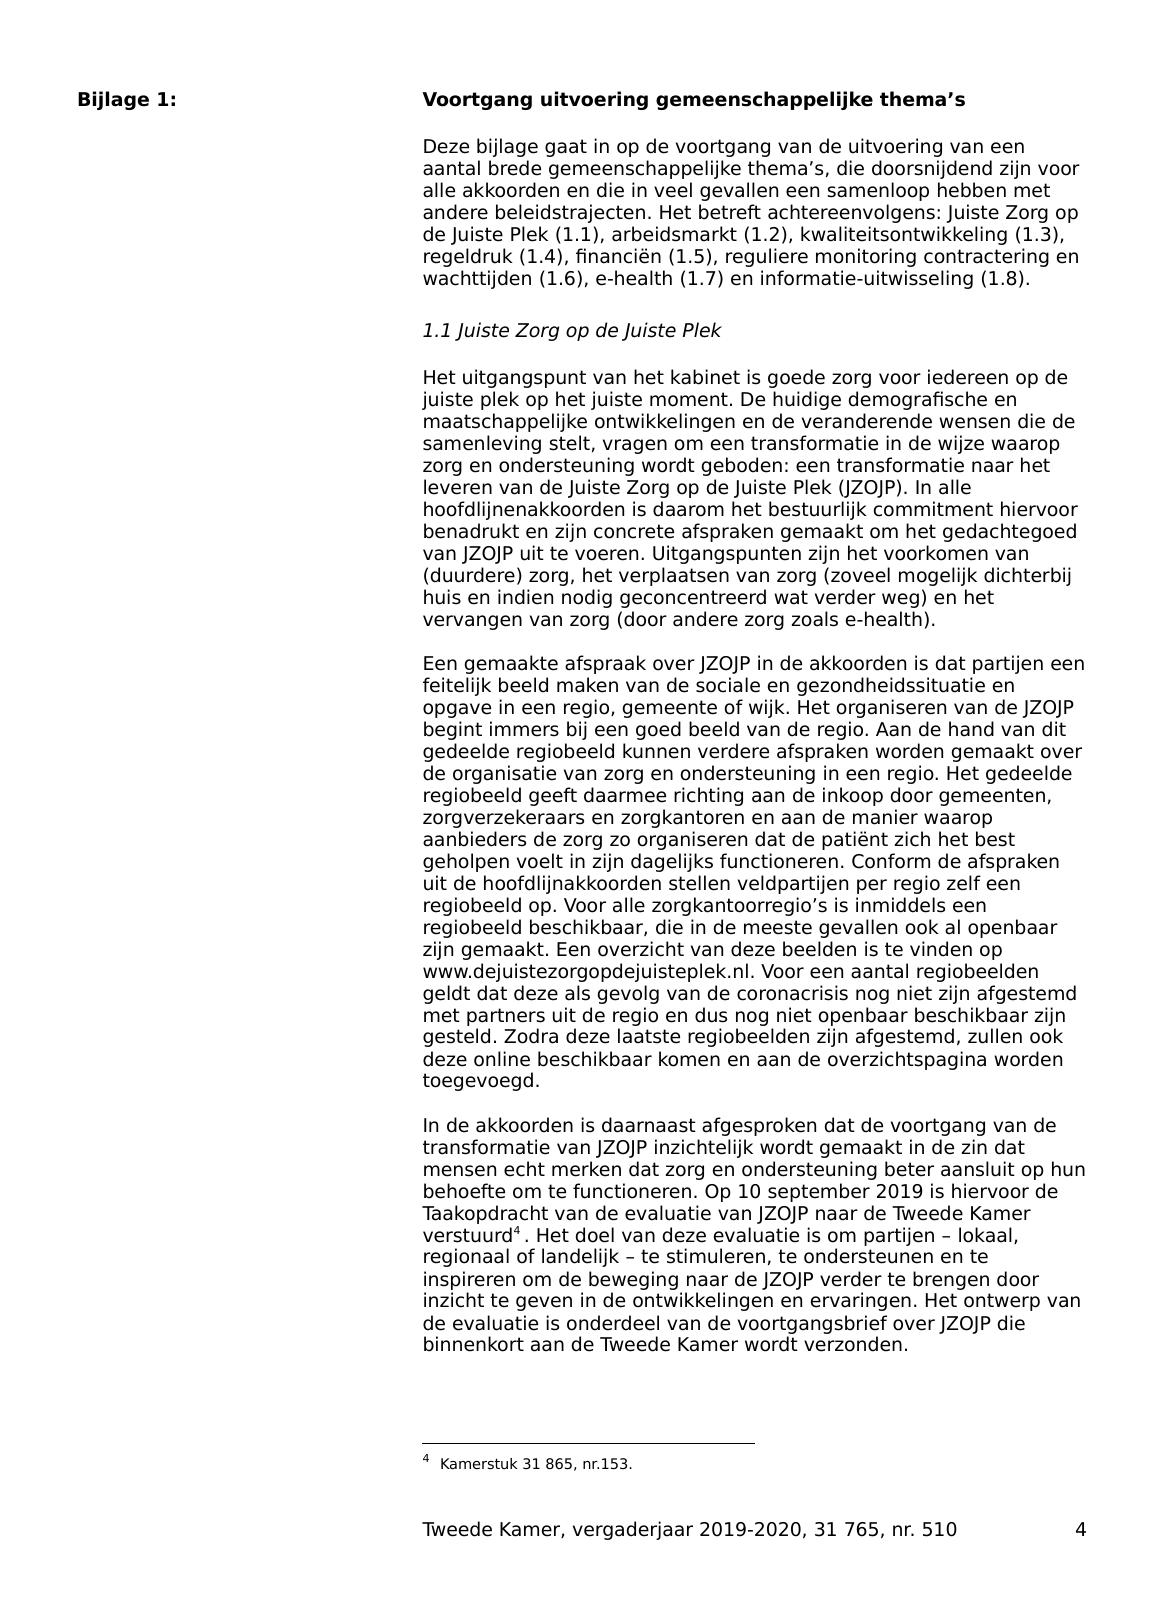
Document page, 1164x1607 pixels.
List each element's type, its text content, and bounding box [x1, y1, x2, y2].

text Een gemaakte afspraak over JZOJP in de akkoorden is dat partijen een feitelijk beeld maken van de sociale en gezondheidssituatie en opgave in een regio, gemeente of wijk. Het organiseren van de JZOJP begint immers bij een goed beeld van de regio. Aan de hand van dit gedeelde regiobeeld kunnen verdere afspraken worden gemaakt over de organisatie van zorg en ondersteuning in een regio. Het gedeelde regiobeeld geeft daarmee richting aan de inkoop door gemeenten, zorgverzekeraars en zorgkantoren en aan de manier waarop aanbieders de zorg zo organiseren dat de patiënt zich het best geholpen voelt in zijn dagelijks functioneren. Conform de afspraken uit de hoofdlijnakkoorden stellen veldpartijen per regio zelf een regiobeeld op. Voor alle zorgkantoorregio’s is inmiddels een regiobeeld beschikbaar, die in de meeste gevallen ook al openbaar zijn gemaakt. Een overzicht van deze beelden is te vinden op www.dejuistezorgopdejuisteplek.nl. Voor een aantal regiobeelden geldt dat deze als gevolg van de coronacrisis nog niet zijn afgestemd met partners uit de regio en dus nog niet openbaar beschikbaar zijn gesteld. Zodra deze laatste regiobeelden zijn afgestemd, zullen ook deze online beschikbaar komen en aan de overzichtspagina worden toegevoegd. [422, 653, 1087, 1092]
text In de akkoorden is daarnaast afgesproken dat de voortgang van de transformatie van JZOJP inzichtelijk wordt gemaakt in de zin dat mensen echt merken dat zorg en ondersteuning beter aansluit op hun behoefte om te functioneren. Op 10 september 2019 is hiervoor de Taakopdracht van de evaluatie van JZOJP naar de Tweede Kamer verstuurd. Het doel van deze evaluatie is om partijen – lokaal, regionaal of landelijk – te stimuleren, te ondersteunen en te inspireren om de beweging naar de JZOJP verder te brengen door inzicht te geven in de ontwikkelingen en ervaringen. Het ontwerp van de evaluatie is onderdeel van de voortgangsbrief over JZOJP die binnenkort aan de Tweede Kamer wordt verzonden. [422, 1114, 1087, 1356]
subtitle Bijlage 1: Voortgang uitvoering gemeenschappelijke thema’s [77, 89, 1087, 111]
text Deze bijlage gaat in op de voortgang van de uitvoering van een aantal brede gemeenschappelijke thema’s, die doorsnijdend zijn voor alle akkoorden en die in veel gevallen een samenloop hebben met andere beleidstrajecten. Het betreft achtereenvolgens: Juiste Zorg op de Juiste Plek (1.1), arbeidsmarkt (1.2), kwaliteitsontwikkeling (1.3), regeldruk (1.4), financiën (1.5), reguliere monitoring contractering en wachttijden (1.6), e-health (1.7) en informatie-uitwisseling (1.8). [422, 136, 1087, 290]
text Kamerstuk 31 865, nr.153. [422, 1452, 1087, 1474]
subtitle 1.1 Juiste Zorg op de Juiste Plek [422, 320, 1087, 342]
text Het uitgangspunt van het kabinet is goede zorg voor iedereen op de juiste plek op het juiste moment. De huidige demografische en maatschappelijke ontwikkelingen en de veranderende wensen die de samenleving stelt, vragen om een transformatie in de wijze waarop zorg en ondersteuning wordt geboden: een transformatie naar het leveren van de Juiste Zorg op de Juiste Plek (JZOJP). In alle hoofdlijnenakkoorden is daarom het bestuurlijk commitment hiervoor benadrukt en zijn concrete afspraken gemaakt om het gedachtegoed van JZOJP uit te voeren. Uitgangspunten zijn het voorkomen van (duurdere) zorg, het verplaatsen van zorg (zoveel mogelijk dichterbij huis en indien nodig geconcentreerd wat verder weg) en het vervangen van zorg (door andere zorg zoals e-health). [422, 367, 1087, 631]
